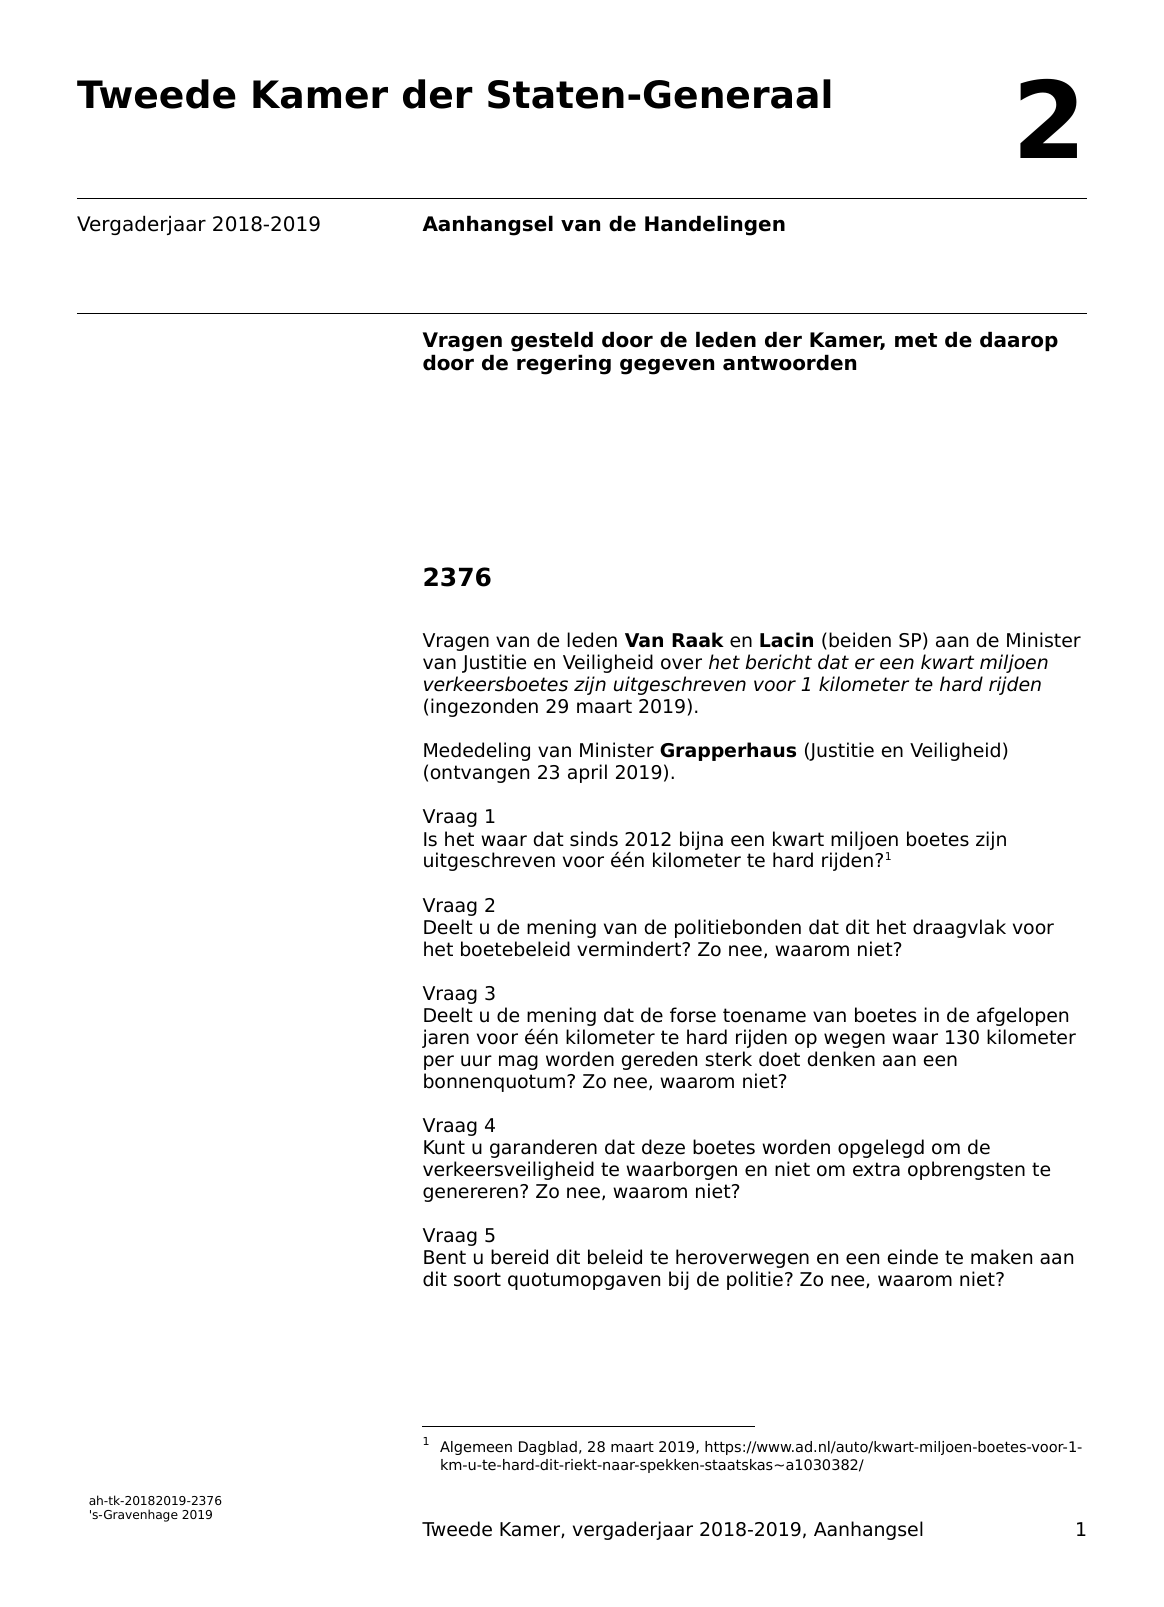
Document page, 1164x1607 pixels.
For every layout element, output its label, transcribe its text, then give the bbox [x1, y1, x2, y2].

table_cell Vragen gesteld door de leden der Kamer, met de daarop door de regering gegeven antwoorden [422, 314, 1087, 375]
text Vraag 2 [422, 894, 1087, 917]
table_cell Vergaderjaar 2018-2019 [77, 199, 422, 313]
text 2376 [422, 563, 1087, 592]
table_header 2 [886, 59, 1087, 198]
text Bent u bereid dit beleid te heroverwegen en een einde te maken aan dit soort quotumopgaven bij de politie? Zo nee, waarom niet? [422, 1247, 1087, 1291]
text Algemeen Dagblad, 28 maart 2019, https://www.ad.nl/auto/kwart-miljoen-boetes-voor-1-km-u-te-hard-dit-riekt-naar-spekken-staatskas~a1030382/ [422, 1435, 1087, 1474]
table_header Tweede Kamer der Staten-Generaal [77, 59, 886, 198]
text Kunt u garanderen dat deze boetes worden opgelegd om de verkeersveiligheid te waarborgen en niet om extra opbrengsten te genereren? Zo nee, waarom niet? [422, 1137, 1087, 1203]
text Vragen van de leden Van Raak en Lacin (beiden SP) aan de Minister van Justitie en Veiligheid over het bericht dat er een kwart miljoen verkeersboetes zijn uitgeschreven voor 1 kilometer te hard rijden (ingezonden 29 maart 2019). [422, 630, 1087, 718]
text Vraag 5 [422, 1225, 1087, 1247]
text Is het waar dat sinds 2012 bijna een kwart miljoen boetes zijn uitgeschreven voor één kilometer te hard rijden? [422, 828, 1087, 872]
table_cell Aanhangsel van de Handelingen [422, 199, 1087, 313]
text Vraag 3 [422, 983, 1087, 1005]
text ah-tk-20182019-2376 [88, 1494, 323, 1508]
table_cell [77, 314, 422, 375]
text Vraag 4 [422, 1115, 1087, 1137]
text Vraag 1 [422, 806, 1087, 828]
text Deelt u de mening van de politiebonden dat dit het draagvlak voor het boetebeleid vermindert? Zo nee, waarom niet? [422, 917, 1087, 961]
text 's-Gravenhage 2019 [88, 1508, 323, 1522]
text Deelt u de mening dat de forse toename van boetes in de afgelopen jaren voor één kilometer te hard rijden op wegen waar 130 kilometer per uur mag worden gereden sterk doet denken aan een bonnenquotum? Zo nee, waarom niet? [422, 1005, 1087, 1093]
text Mededeling van Minister Grapperhaus (Justitie en Veiligheid) (ontvangen 23 april 2019). [422, 740, 1087, 784]
